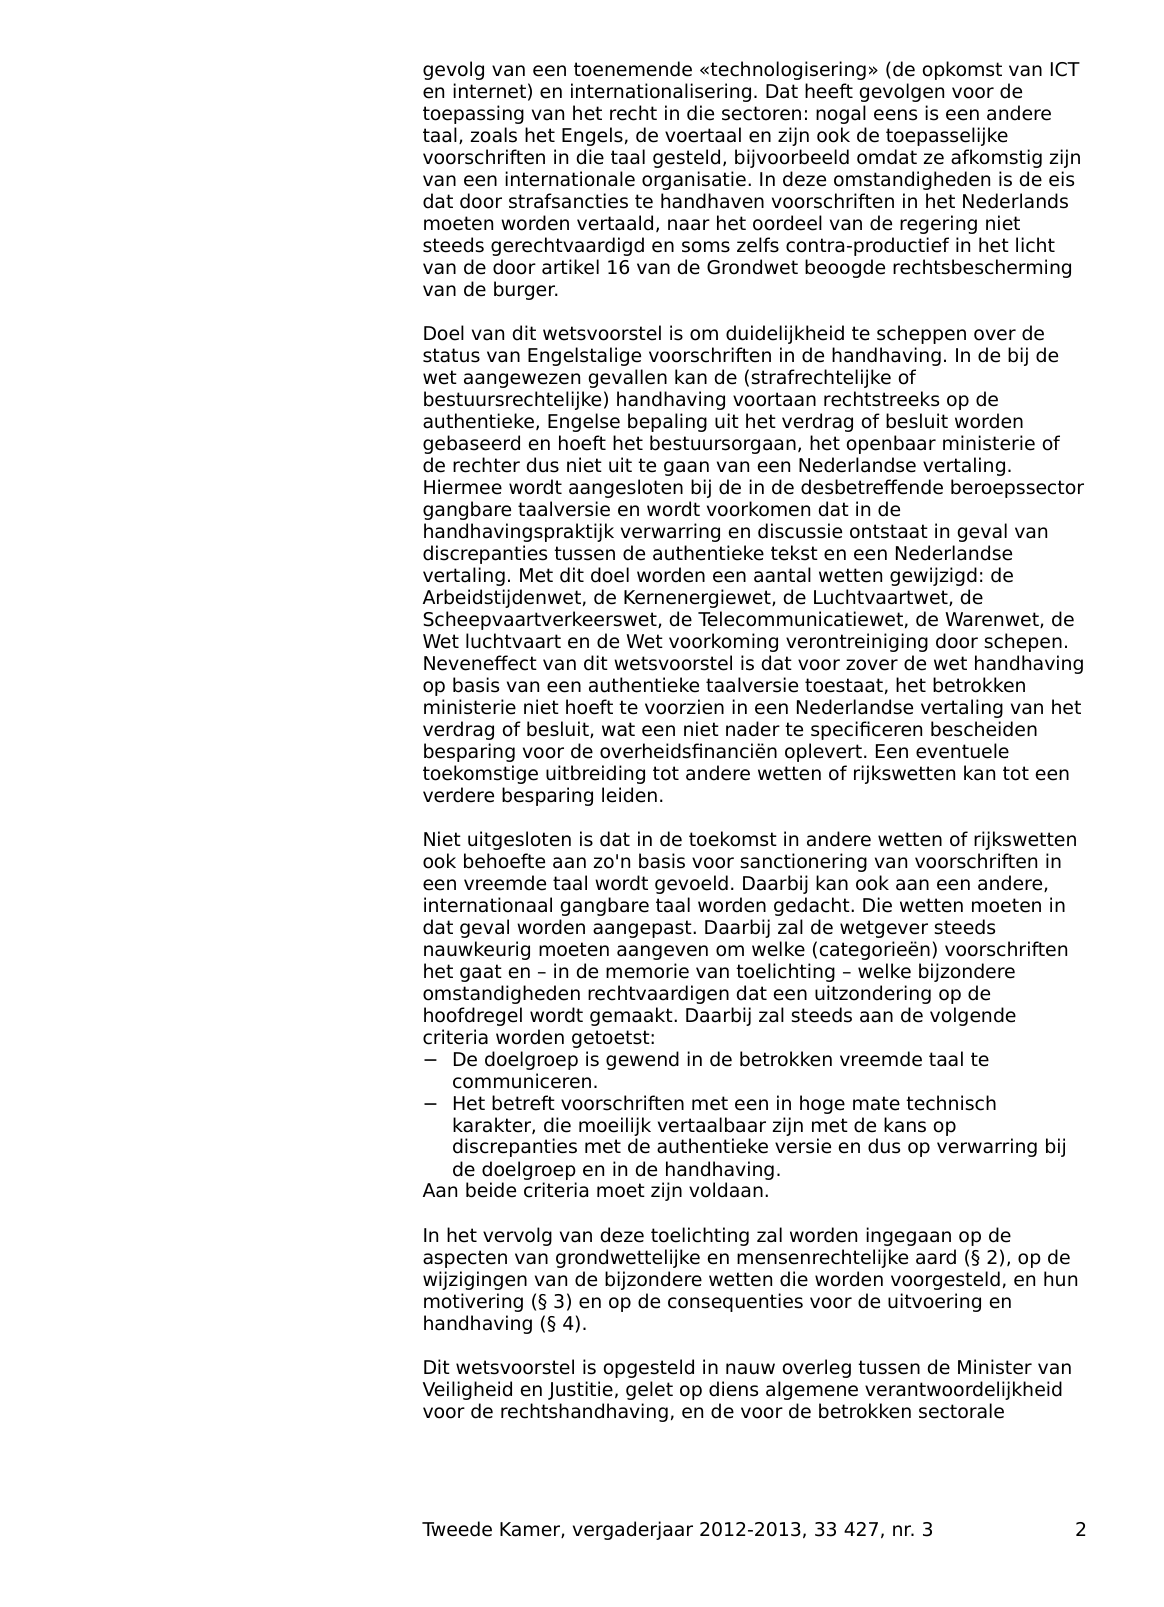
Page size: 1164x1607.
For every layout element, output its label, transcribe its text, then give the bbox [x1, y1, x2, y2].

text − Het betreft voorschriften met een in hoge mate technisch karakter, die moeilijk vertaalbaar zijn met de kans op discrepanties met de authentieke versie en dus op verwarring bij de doelgroep en in de handhaving. [422, 1092, 1087, 1180]
text − De doelgroep is gewend in de betrokken vreemde taal te communiceren. [422, 1048, 1087, 1092]
text In het vervolg van deze toelichting zal worden ingegaan op de aspecten van grondwettelijke en mensenrechtelijke aard (§ 2), op de wijzigingen van de bijzondere wetten die worden voorgesteld, en hun motivering (§ 3) en op de consequenties voor de uitvoering en handhaving (§ 4). [422, 1224, 1087, 1334]
text Niet uitgesloten is dat in de toekomst in andere wetten of rijkswetten ook behoefte aan zo'n basis voor sanctionering van voorschriften in een vreemde taal wordt gevoeld. Daarbij kan ook aan een andere, internationaal gangbare taal worden gedacht. Die wetten moeten in dat geval worden aangepast. Daarbij zal de wetgever steeds nauwkeurig moeten aangeven om welke (categorieën) voorschriften het gaat en – in de memorie van toelichting – welke bijzondere omstandigheden rechtvaardigen dat een uitzondering op de hoofdregel wordt gemaakt. Daarbij zal steeds aan de volgende criteria worden getoetst: [422, 829, 1087, 1048]
text Doel van dit wetsvoorstel is om duidelijkheid te scheppen over de status van Engelstalige voorschriften in de handhaving. In de bij de wet aangewezen gevallen kan de (strafrechtelijke of bestuursrechtelijke) handhaving voortaan rechtstreeks op de authentieke, Engelse bepaling uit het verdrag of besluit worden gebaseerd en hoeft het bestuursorgaan, het openbaar ministerie of de rechter dus niet uit te gaan van een Nederlandse vertaling. Hiermee wordt aangesloten bij de in de desbetreffende beroepssector gangbare taalversie en wordt voorkomen dat in de handhavingspraktijk verwarring en discussie ontstaat in geval van discrepanties tussen de authentieke tekst en een Nederlandse vertaling. Met dit doel worden een aantal wetten gewijzigd: de Arbeidstijdenwet, de Kernenergiewet, de Luchtvaartwet, de Scheepvaartverkeerswet, de Telecommunicatiewet, de Warenwet, de Wet luchtvaart en de Wet voorkoming verontreiniging door schepen. Neveneffect van dit wetsvoorstel is dat voor zover de wet handhaving op basis van een authentieke taalversie toestaat, het betrokken ministerie niet hoeft te voorzien in een Nederlandse vertaling van het verdrag of besluit, wat een niet nader te specificeren bescheiden besparing voor de overheidsfinanciën oplevert. Een eventuele toekomstige uitbreiding tot andere wetten of rijkswetten kan tot een verdere besparing leiden. [422, 323, 1087, 807]
text Dit wetsvoorstel is opgesteld in nauw overleg tussen de Minister van Veiligheid en Justitie, gelet op diens algemene verantwoordelijkheid voor de rechtshandhaving, en de voor de betrokken sectorale [422, 1357, 1087, 1423]
text Aan beide criteria moet zijn voldaan. [422, 1180, 1087, 1202]
text gevolg van een toenemende «technologisering» (de opkomst van ICT en internet) en internationalisering. Dat heeft gevolgen voor de toepassing van het recht in die sectoren: nogal eens is een andere taal, zoals het Engels, de voertaal en zijn ook de toepasselijke voorschriften in die taal gesteld, bijvoorbeeld omdat ze afkomstig zijn van een internationale organisatie. In deze omstandigheden is de eis dat door strafsancties te handhaven voorschriften in het Nederlands moeten worden vertaald, naar het oordeel van de regering niet steeds gerechtvaardigd en soms zelfs contra-productief in het licht van de door artikel 16 van de Grondwet beoogde rechtsbescherming van de burger. [422, 59, 1087, 301]
